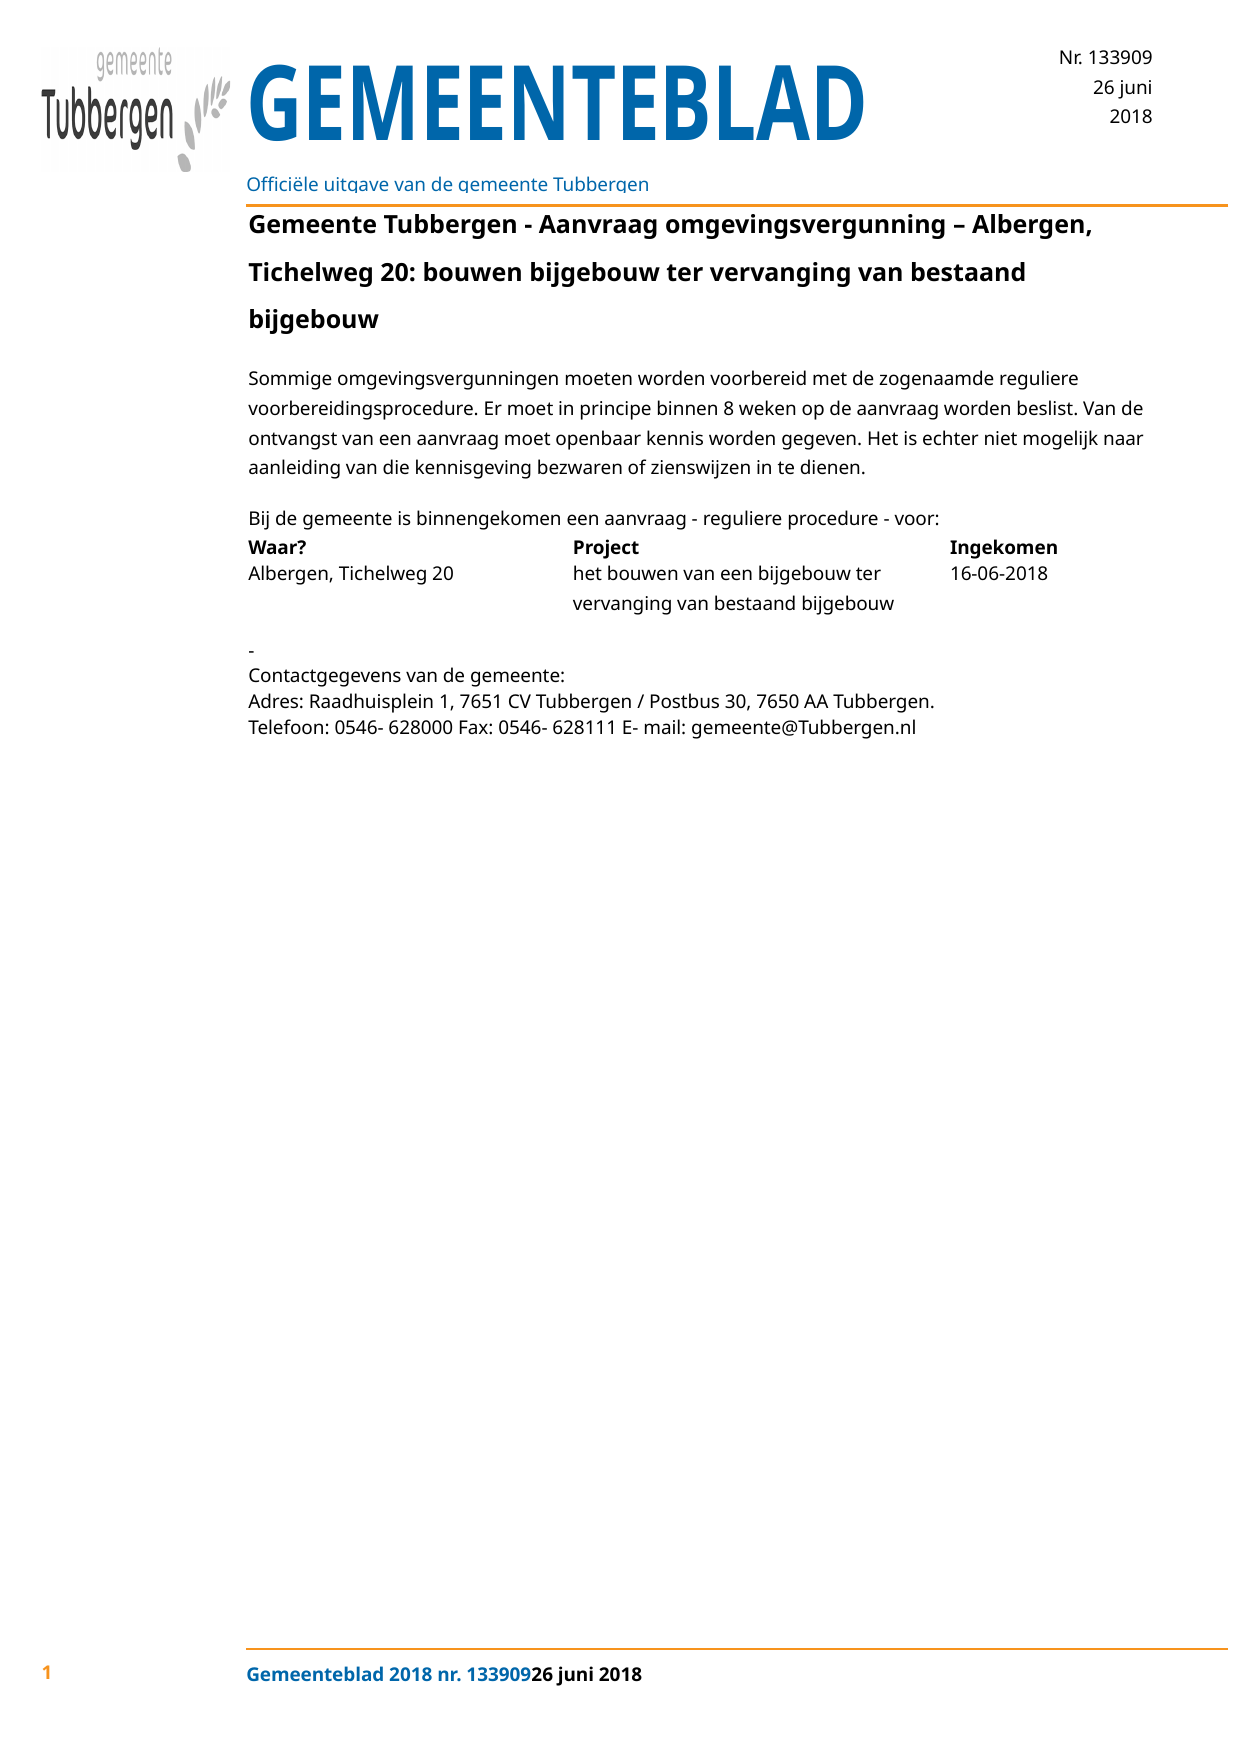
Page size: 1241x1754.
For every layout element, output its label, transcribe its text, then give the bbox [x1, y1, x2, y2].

text Sommige omgevingsvergunningen moeten worden voorbereid met de zogenaamde reguliere voorbereidingsprocedure. Er moet in principe binnen 8 weken op de aanvraag worden beslist. Van de ontvangst van een aanvraag moet openbaar kennis worden gegeven. Het is echter niet mogelijk naar aanleiding van die kennisgeving bezwaren of zienswijzen in te dienen. [248, 366, 1152, 480]
table_header Project [573, 534, 950, 560]
table_cell 16-06-2018 [950, 560, 1152, 615]
picture [41, 47, 231, 172]
table_header Waar? [248, 534, 573, 560]
text Contactgegevens van de gemeente: [248, 663, 1152, 688]
text - [248, 637, 1152, 663]
text Bij de gemeente is binnengekomen een aanvraag - reguliere procedure - voor: [248, 505, 1152, 530]
table_cell het bouwen van een bijgebouw ter vervanging van bestaand bijgebouw [573, 560, 950, 615]
table_cell Albergen, Tichelweg 20 [248, 560, 573, 615]
text Gemeente Tubbergen - Aanvraag omgevingsvergunning – Albergen, Tichelweg 20: bouwen bijgebouw ter vervanging van bestaand bijgebouw [248, 207, 1152, 336]
text Telefoon: 0546- 628000 Fax: 0546- 628111 E- mail: gemeente@Tubbergen.nl [248, 714, 1152, 740]
table_header Ingekomen [950, 534, 1152, 560]
text Adres: Raadhuisplein 1, 7651 CV Tubbergen / Postbus 30, 7650 AA Tubbergen. [248, 688, 1152, 714]
